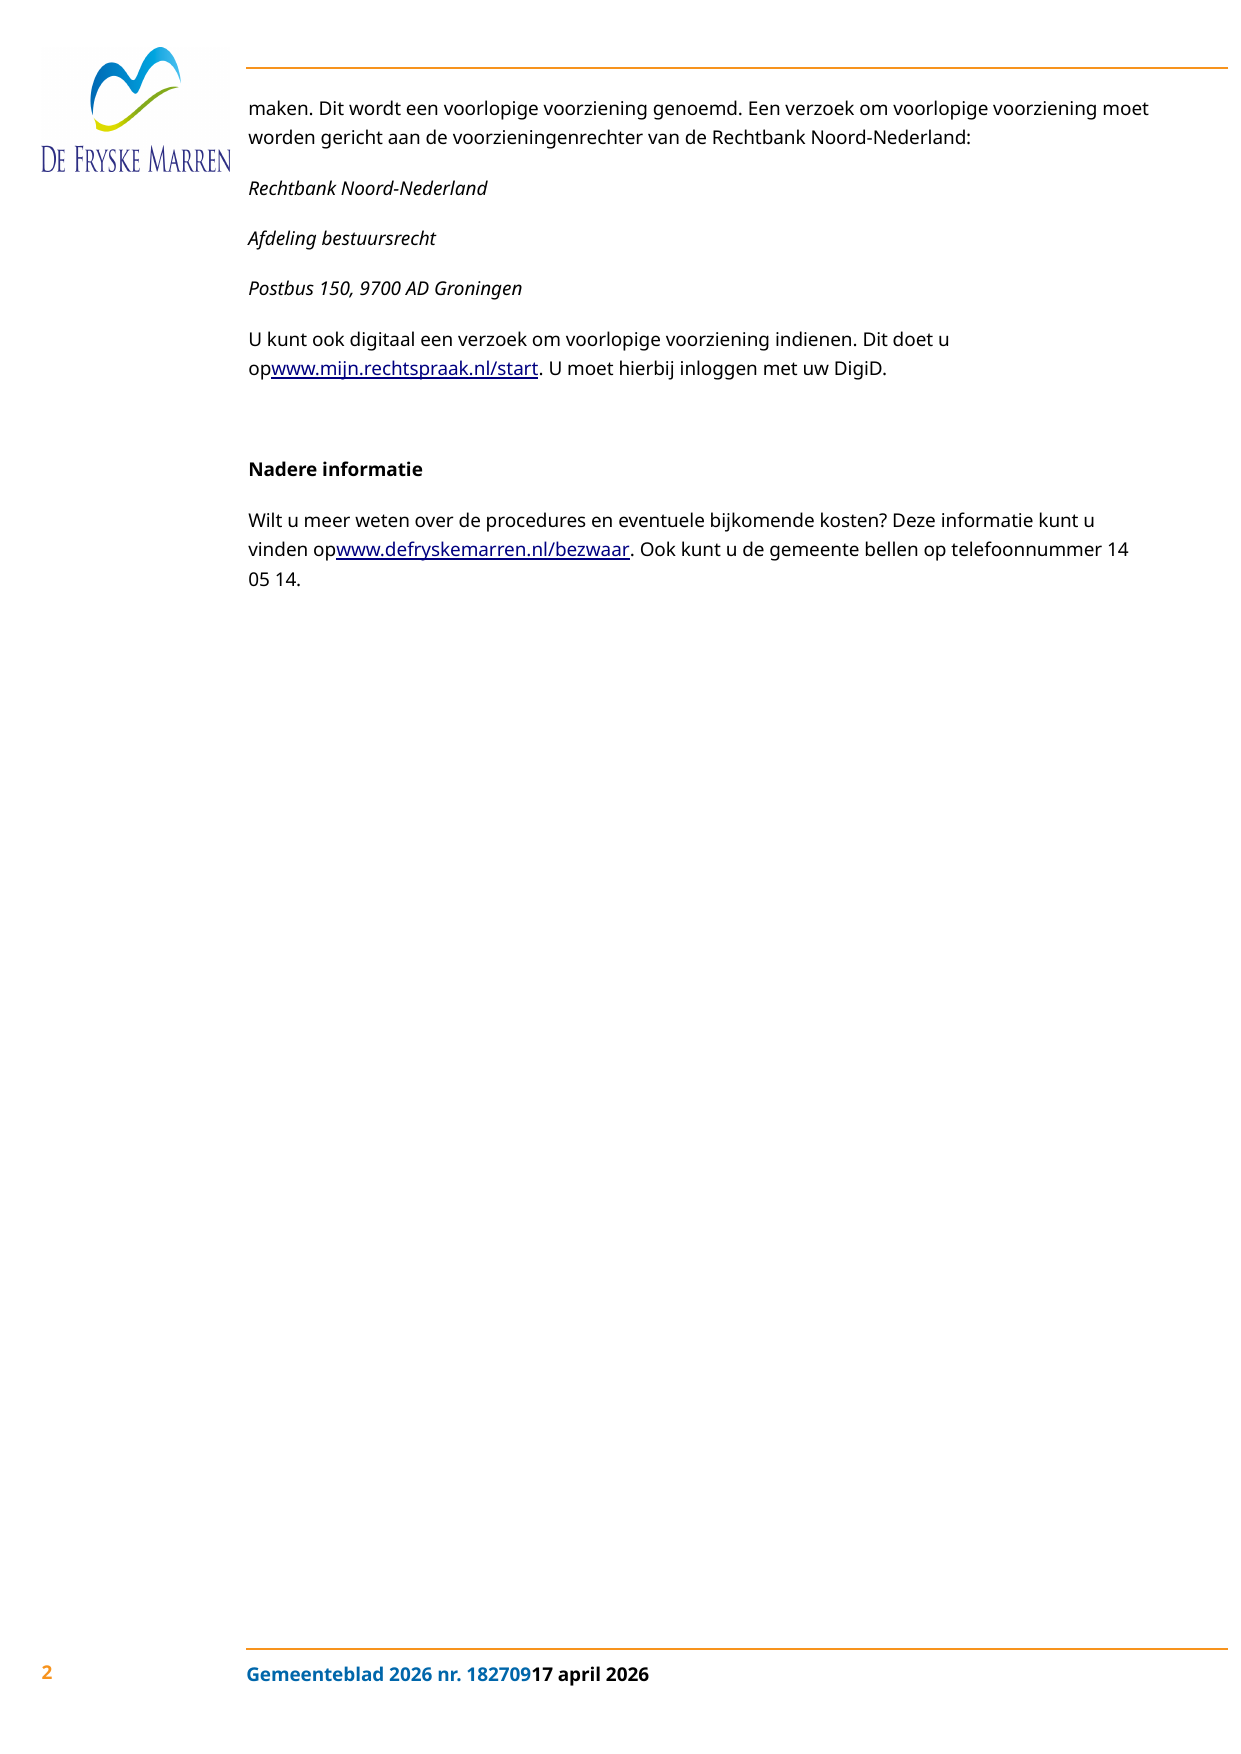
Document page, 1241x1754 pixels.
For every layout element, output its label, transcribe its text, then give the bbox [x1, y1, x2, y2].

text Wilt u meer weten over de procedures en eventuele bijkomende kosten? Deze informatie kunt u vinden opwww.defryskemarren.nl/bezwaar. Ook kunt u de gemeente bellen op telefoonnummer 14 05 14. [248, 507, 1152, 592]
text Rechtbank Noord-Nederland [248, 175, 1152, 201]
text Afdeling bestuursrecht [248, 225, 1152, 251]
text U kunt ook digitaal een verzoek om voorlopige voorziening indienen. Dit doet u opwww.mijn.rechtspraak.nl/start. U moet hierbij inloggen met uw DigiD. [248, 326, 1152, 381]
text maken. Dit wordt een voorlopige voorziening genoemd. Een verzoek om voorlopige voorziening moet worden gericht aan de voorzieningenrechter van de Rechtbank Noord-Nederland: [248, 95, 1152, 150]
text Postbus 150, 9700 AD Groningen [248, 276, 1152, 301]
text Nadere informatie [248, 456, 1152, 482]
picture [41, 47, 231, 172]
